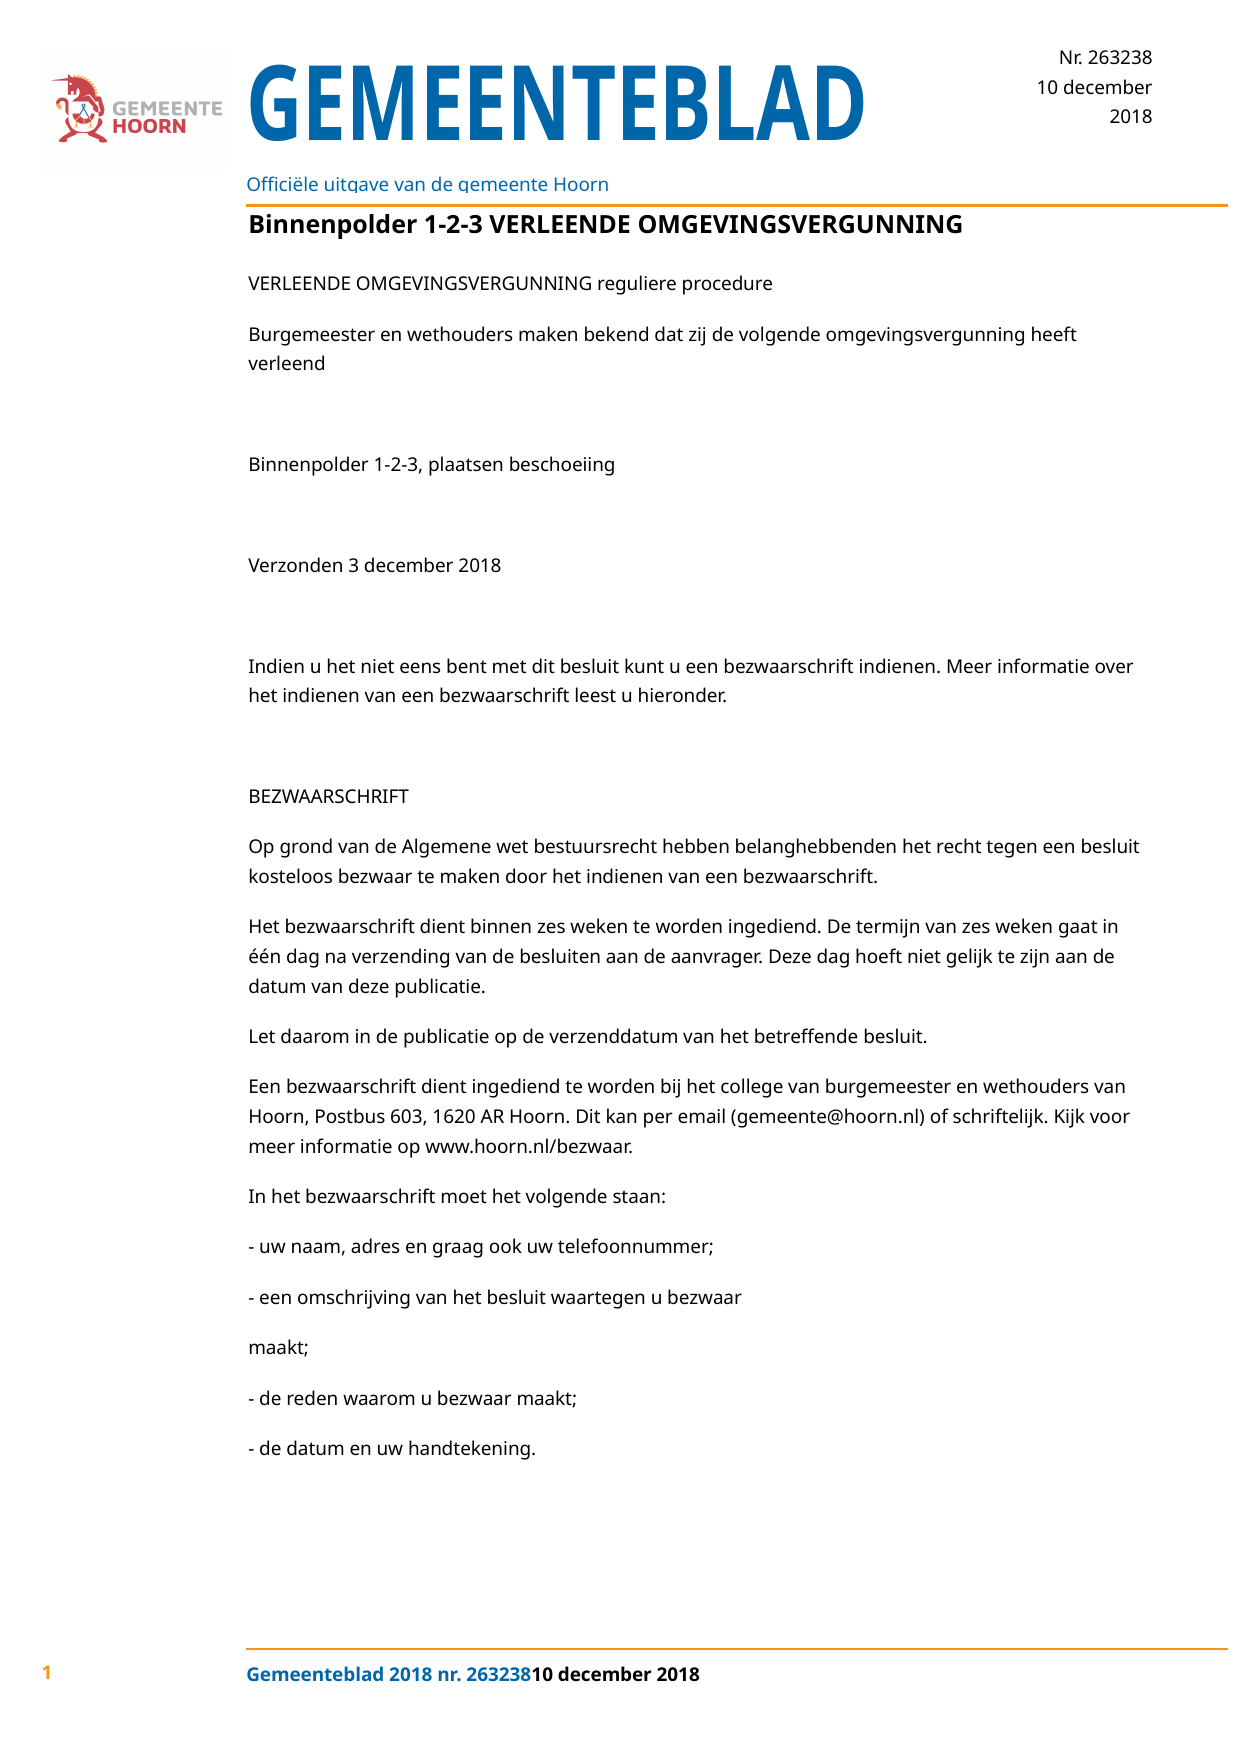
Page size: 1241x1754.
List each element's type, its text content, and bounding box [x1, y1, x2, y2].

text Let daarom in de publicatie op de verzenddatum van het betreffende besluit. [248, 1023, 1152, 1049]
text BEZWAARSCHRIFT [248, 783, 1152, 809]
text Indien u het niet eens bent met dit besluit kunt u een bezwaarschrift indienen. Meer informatie over het indienen van een bezwaarschrift leest u hieronder. [248, 653, 1152, 708]
text Binnenpolder 1-2-3 VERLEENDE OMGEVINGSVERGUNNING [248, 207, 1152, 241]
text - de datum en uw handtekening. [248, 1435, 1152, 1461]
text Op grond van de Algemene wet bestuursrecht hebben belanghebbenden het recht tegen een besluit kosteloos bezwaar te maken door het indienen van een bezwaarschrift. [248, 834, 1152, 889]
text Verzonden 3 december 2018 [248, 552, 1152, 578]
text Binnenpolder 1-2-3, plaatsen beschoeiing [248, 451, 1152, 477]
picture [41, 47, 231, 172]
text - uw naam, adres en graag ook uw telefoonnummer; [248, 1234, 1152, 1259]
text Het bezwaarschrift dient binnen zes weken te worden ingediend. De termijn van zes weken gaat in één dag na verzending van de besluiten aan de aanvrager. Deze dag hoeft niet gelijk te zijn aan de datum van deze publicatie. [248, 914, 1152, 998]
text - de reden waarom u bezwaar maakt; [248, 1385, 1152, 1411]
text VERLEENDE OMGEVINGSVERGUNNING reguliere procedure [248, 270, 1152, 296]
text In het bezwaarschrift moet het volgende staan: [248, 1183, 1152, 1209]
text maakt; [248, 1334, 1152, 1360]
text Burgemeester en wethouders maken bekend dat zij de volgende omgevingsvergunning heeft verleend [248, 321, 1152, 376]
text - een omschrijving van het besluit waartegen u bezwaar [248, 1284, 1152, 1310]
text Een bezwaarschrift dient ingediend te worden bij het college van burgemeester en wethouders van Hoorn, Postbus 603, 1620 AR Hoorn. Dit kan per email (gemeente@hoorn.nl) of schriftelijk. Kijk voor meer informatie op www.hoorn.nl/bezwaar. [248, 1074, 1152, 1158]
